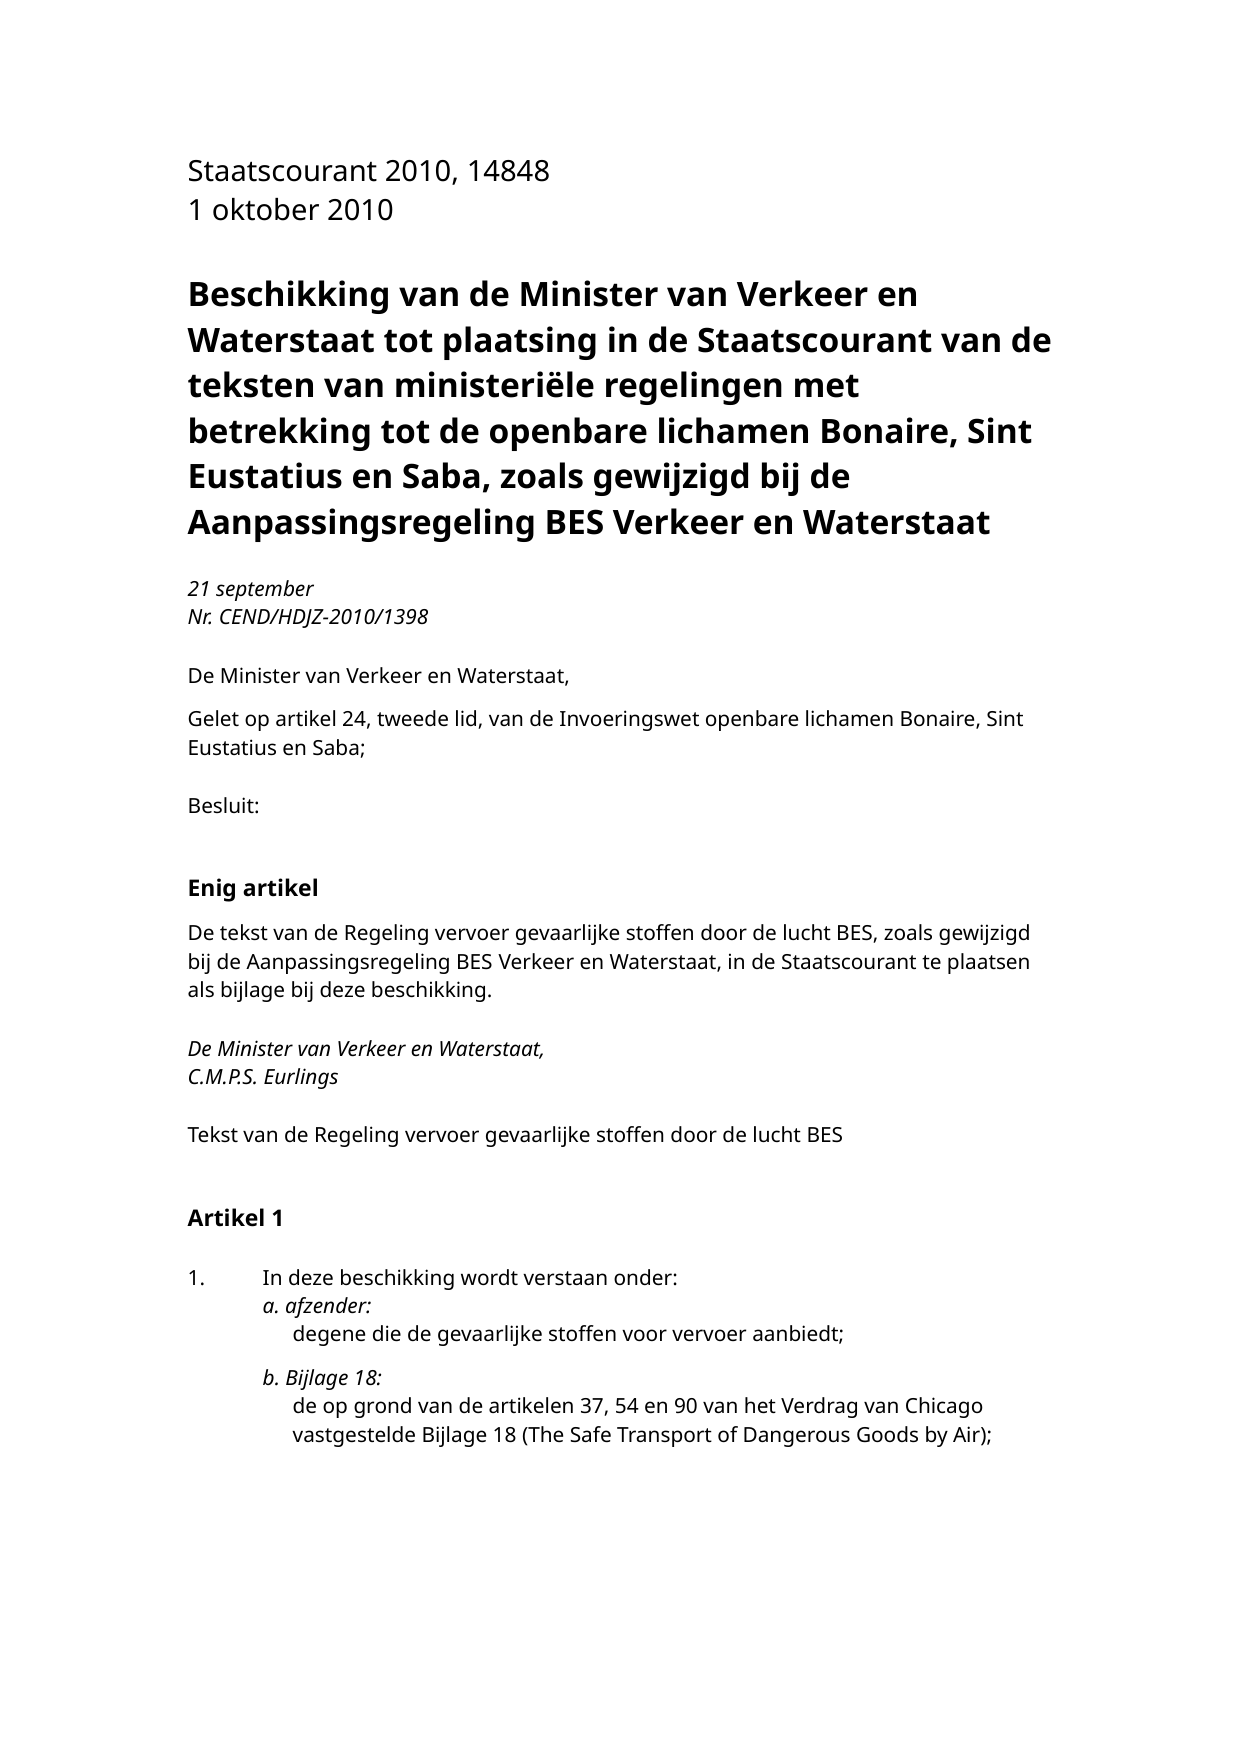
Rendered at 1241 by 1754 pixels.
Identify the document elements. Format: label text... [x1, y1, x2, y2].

list de op grond van de artikelen 37, 54 en 90 van het Verdrag van Chicago vastgestelde Bijlage 18 (The Safe Transport of Dangerous Goods by Air); [217, 1391, 1053, 1448]
text De tekst van de Regeling vervoer gevaarlijke stoffen door de lucht BES, zoals gewijzigd bij de Aanpassingsregeling BES Verkeer en Waterstaat, in de Staatscourant te plaatsen als bijlage bij deze beschikking. [187, 918, 1053, 1004]
list In deze beschikking wordt verstaan onder: [187, 1263, 1053, 1291]
text De Minister van Verkeer en Waterstaat, [187, 661, 1053, 689]
subtitle Enig artikel [187, 872, 1053, 903]
list b. Bijlage 18: [187, 1363, 1053, 1391]
text C.M.P.S. Eurlings [187, 1062, 1053, 1091]
subtitle Artikel 1 [187, 1201, 1053, 1233]
text De Minister van Verkeer en Waterstaat, [187, 1034, 1053, 1062]
list degene die de gevaarlijke stoffen voor vervoer aanbiedt; [217, 1319, 1053, 1348]
subtitle Tekst van de Regeling vervoer gevaarlijke stoffen door de lucht BES [187, 1121, 1053, 1149]
text Staatscourant 2010, 14848 [187, 150, 1053, 190]
text 21 september [187, 574, 1053, 602]
subtitle Beschikking van de Minister van Verkeer en Waterstaat tot plaatsing in de Staatscourant van de teksten van ministeriële regelingen met betrekking tot de openbare lichamen Bonaire, Sint Eustatius en Saba, zoals gewijzigd bij de Aanpassingsregeling BES Verkeer en Waterstaat [187, 271, 1053, 544]
text Nr. CEND/HDJZ-2010/1398 [187, 602, 1053, 631]
list a. afzender: [187, 1291, 1053, 1319]
text Gelet op artikel 24, tweede lid, van de Invoeringswet openbare lichamen Bonaire, Sint Eustatius en Saba; [187, 704, 1053, 761]
text Besluit: [187, 791, 1053, 819]
text 1 oktober 2010 [187, 190, 1053, 229]
